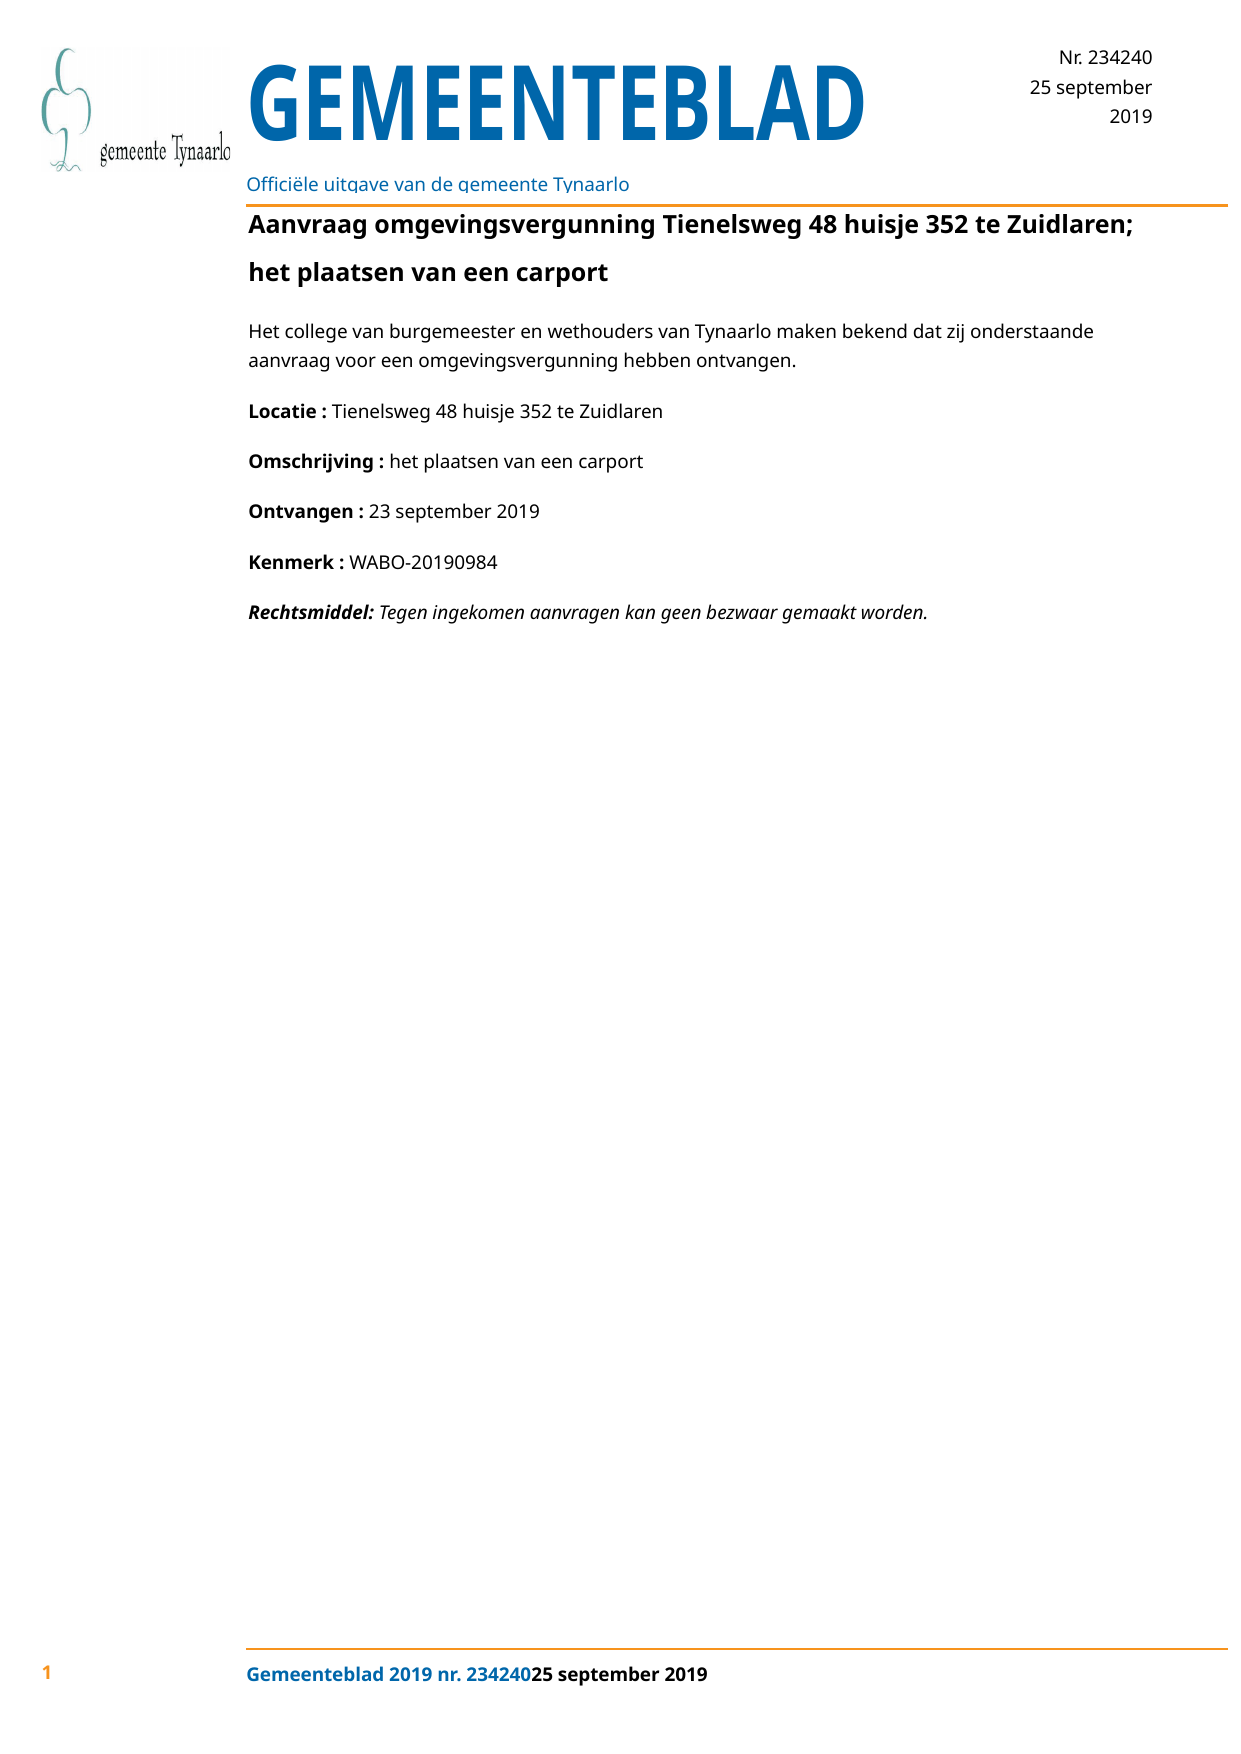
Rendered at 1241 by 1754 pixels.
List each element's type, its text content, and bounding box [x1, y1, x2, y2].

text Kenmerk : WABO-20190984 [248, 549, 1152, 575]
text Rechtsmiddel: Tegen ingekomen aanvragen kan geen bezwaar gemaakt worden. [248, 599, 1152, 625]
text Locatie : Tienelsweg 48 huisje 352 te Zuidlaren [248, 398, 1152, 424]
text Het college van burgemeester en wethouders van Tynaarlo maken bekend dat zij onderstaande aanvraag voor een omgevingsvergunning hebben ontvangen. [248, 318, 1152, 373]
text Omschrijving : het plaatsen van een carport [248, 448, 1152, 474]
text Aanvraag omgevingsvergunning Tienelsweg 48 huisje 352 te Zuidlaren; het plaatsen van een carport [248, 207, 1152, 288]
picture [41, 47, 231, 172]
text Ontvangen : 23 september 2019 [248, 499, 1152, 524]
